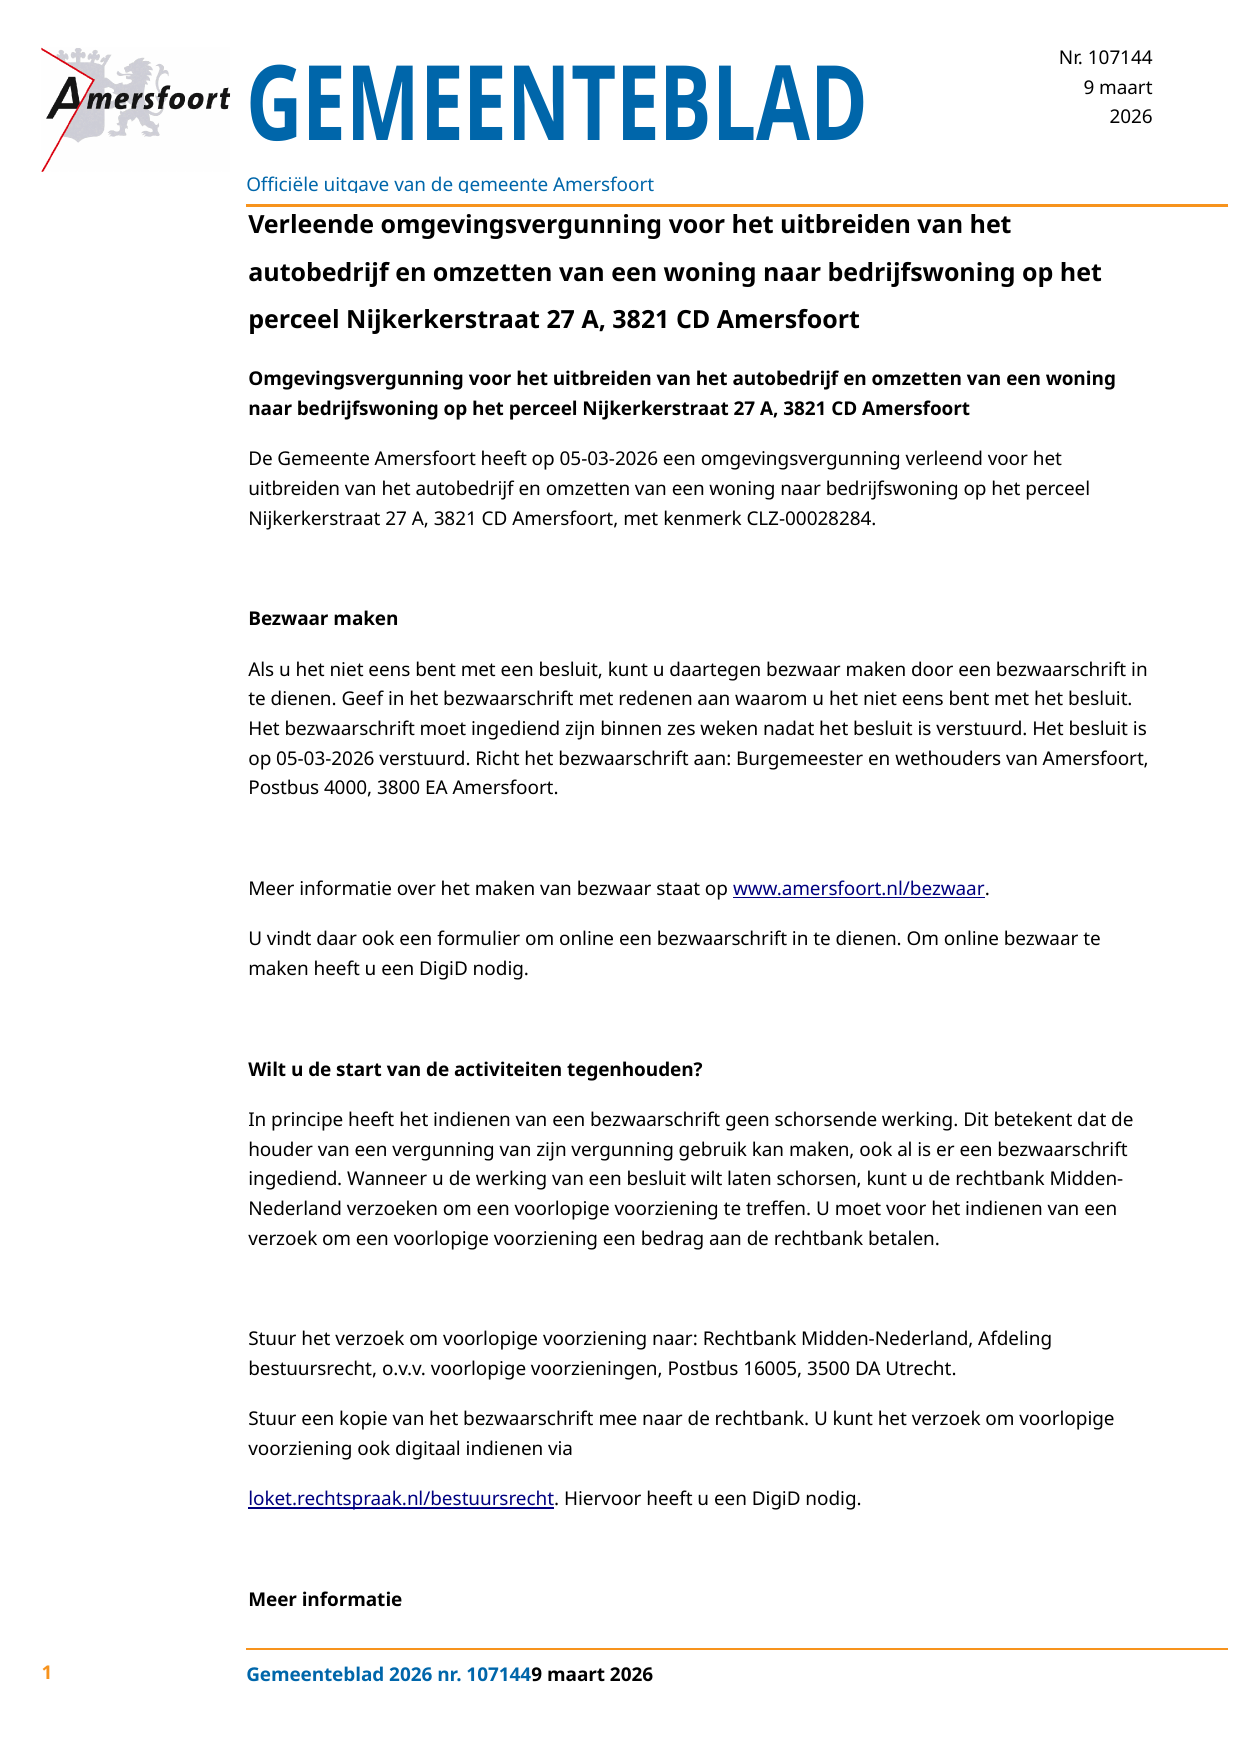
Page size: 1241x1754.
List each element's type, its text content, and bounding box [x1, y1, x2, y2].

text Omgevingsvergunning voor het uitbreiden van het autobedrijf en omzetten van een woning naar bedrijfswoning op het perceel Nijkerkerstraat 27 A, 3821 CD Amersfoort [248, 366, 1152, 421]
text Verleende omgevingsvergunning voor het uitbreiden van het autobedrijf en omzetten van een woning naar bedrijfswoning op het perceel Nijkerkerstraat 27 A, 3821 CD Amersfoort [248, 207, 1152, 336]
text De Gemeente Amersfoort heeft op 05-03-2026 een omgevingsvergunning verleend voor het uitbreiden van het autobedrijf en omzetten van een woning naar bedrijfswoning op het perceel Nijkerkerstraat 27 A, 3821 CD Amersfoort, met kenmerk CLZ-00028284. [248, 446, 1152, 530]
text Bezwaar maken [248, 606, 1152, 631]
text Stuur een kopie van het bezwaarschrift mee naar de rechtbank. U kunt het verzoek om voorlopige voorziening ook digitaal indienen via [248, 1406, 1152, 1461]
text In principe heeft het indienen van een bezwaarschrift geen schorsende werking. Dit betekent dat de houder van een vergunning van zijn vergunning gebruik kan maken, ook al is er een bezwaarschrift ingediend. Wanneer u de werking van een besluit wilt laten schorsen, kunt u de rechtbank Midden-Nederland verzoeken om een voorlopige voorziening te treffen. U moet voor het indienen van een verzoek om een voorlopige voorziening een bedrag aan de rechtbank betalen. [248, 1106, 1152, 1250]
text U vindt daar ook een formulier om online een bezwaarschrift in te dienen. Om online bezwaar te maken heeft u een DigiD nodig. [248, 926, 1152, 981]
text loket.rechtspraak.nl/bestuursrecht. Hiervoor heeft u een DigiD nodig. [248, 1486, 1152, 1511]
text Stuur het verzoek om voorlopige voorziening naar: Rechtbank Midden-Nederland, Afdeling bestuursrecht, o.v.v. voorlopige voorzieningen, Postbus 16005, 3500 DA Utrecht. [248, 1326, 1152, 1381]
text Wilt u de start van de activiteiten tegenhouden? [248, 1056, 1152, 1082]
text Als u het niet eens bent met een besluit, kunt u daartegen bezwaar maken door een bezwaarschrift in te dienen. Geef in het bezwaarschrift met redenen aan waarom u het niet eens bent met het besluit. Het bezwaarschrift moet ingediend zijn binnen zes weken nadat het besluit is verstuurd. Het besluit is op 05-03-2026 verstuurd. Richt het bezwaarschrift aan: Burgemeester en wethouders van Amersfoort, Postbus 4000, 3800 EA Amersfoort. [248, 656, 1152, 800]
text Meer informatie [248, 1586, 1152, 1612]
picture [41, 47, 231, 172]
text Meer informatie over het maken van bezwaar staat op www.amersfoort.nl/bezwaar. [248, 875, 1152, 901]
